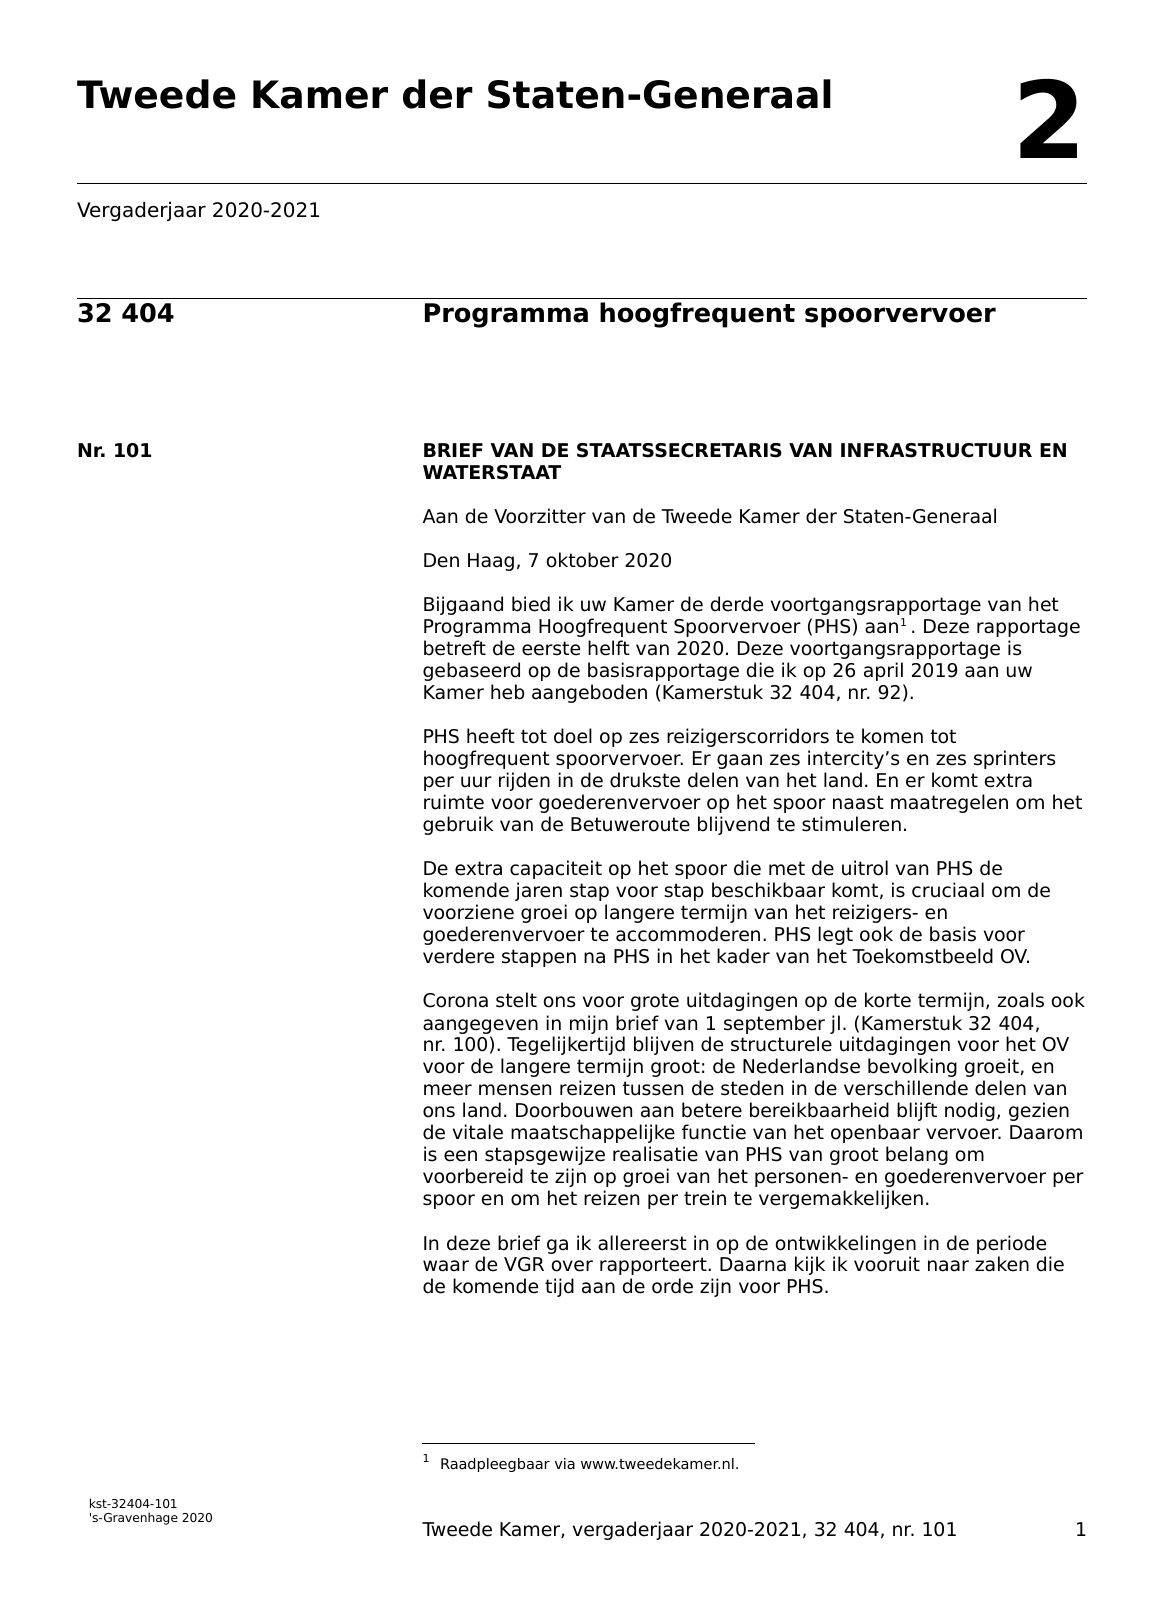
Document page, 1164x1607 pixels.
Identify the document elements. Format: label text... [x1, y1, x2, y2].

text In deze brief ga ik allereerst in op de ontwikkelingen in de periode waar de VGR over rapporteert. Daarna kijk ik vooruit naar zaken die de komende tijd aan de orde zijn voor PHS. [422, 1232, 1087, 1298]
text 's-Gravenhage 2020 [88, 1511, 323, 1525]
text Raadpleegbaar via www.tweedekamer.nl. [422, 1452, 1087, 1474]
text Bijgaand bied ik uw Kamer de derde voortgangsrapportage van het Programma Hoogfrequent Spoorvervoer (PHS) aan. Deze rapportage betreft de eerste helft van 2020. Deze voortgangsrapportage is gebaseerd op de basisrapportage die ik op 26 april 2019 aan uw Kamer heb aangeboden (Kamerstuk 32 404, nr. 92). [422, 594, 1087, 704]
text PHS heeft tot doel op zes reizigerscorridors te komen tot hoogfrequent spoorvervoer. Er gaan zes intercity’s en zes sprinters per uur rijden in de drukste delen van het land. En er komt extra ruimte voor goederenvervoer op het spoor naast maatregelen om het gebruik van de Betuweroute blijvend te stimuleren. [422, 726, 1087, 836]
text kst-32404-101 [88, 1497, 323, 1511]
text Aan de Voorzitter van de Tweede Kamer der Staten-Generaal [422, 506, 1087, 528]
subtitle 32 404 Programma hoogfrequent spoorvervoer [77, 299, 1087, 329]
subtitle Nr. 101 BRIEF VAN DE STAATSSECRETARIS VAN INFRASTRUCTUUR EN WATERSTAAT [77, 440, 1087, 484]
text De extra capaciteit op het spoor die met de uitrol van PHS de komende jaren stap voor stap beschikbaar komt, is cruciaal om de voorziene groei op langere termijn van het reizigers- en goederenvervoer te accommoderen. PHS legt ook de basis voor verdere stappen na PHS in het kader van het Toekomstbeeld OV. [422, 858, 1087, 968]
table_cell Vergaderjaar 2020-2021 [77, 184, 1087, 298]
text Den Haag, 7 oktober 2020 [422, 550, 1087, 572]
text Corona stelt ons voor grote uitdagingen op de korte termijn, zoals ook aangegeven in mijn brief van 1 september jl. (Kamerstuk 32 404, nr. 100). Tegelijkertijd blijven de structurele uitdagingen voor het OV voor de langere termijn groot: de Nederlandse bevolking groeit, en meer mensen reizen tussen de steden in de verschillende delen van ons land. Doorbouwen aan betere bereikbaarheid blijft nodig, gezien de vitale maatschappelijke functie van het openbaar vervoer. Daarom is een stapsgewijze realisatie van PHS van groot belang om voorbereid te zijn op groei van het personen- en goederenvervoer per spoor en om het reizen per trein te vergemakkelijken. [422, 990, 1087, 1210]
table_header 2 [886, 59, 1087, 183]
table_header Tweede Kamer der Staten-Generaal [77, 59, 886, 183]
